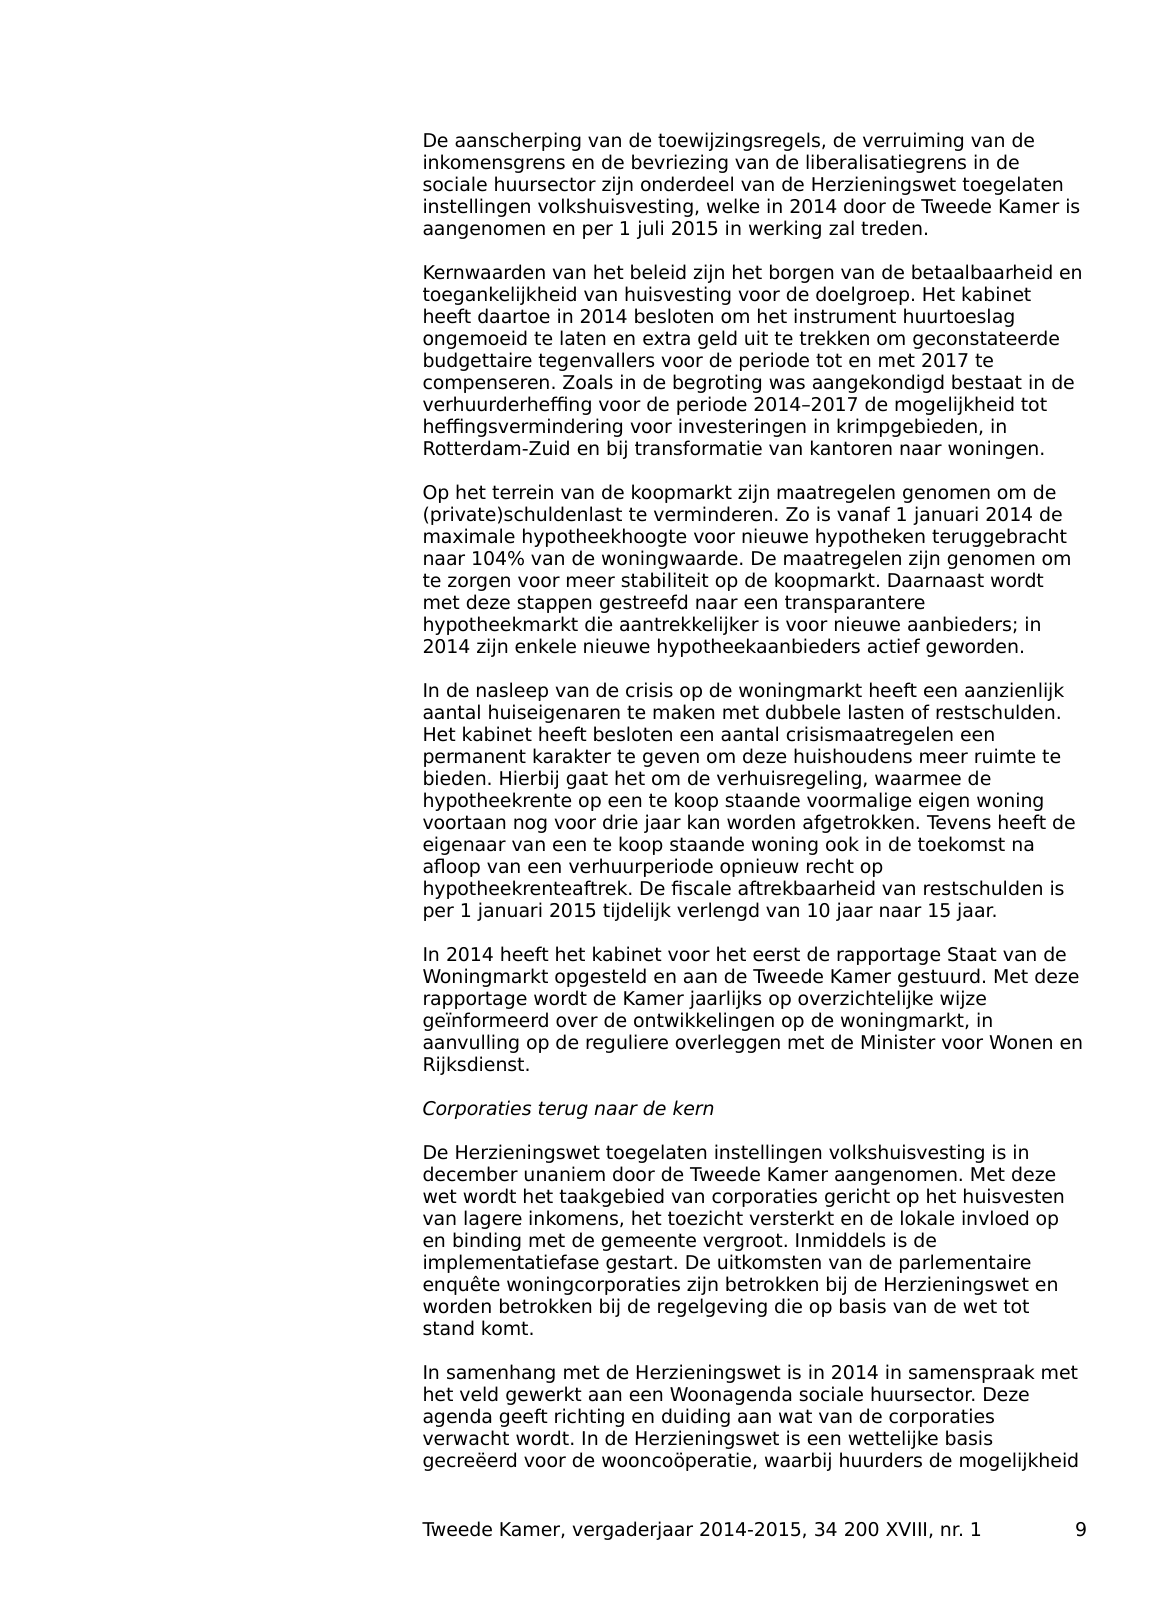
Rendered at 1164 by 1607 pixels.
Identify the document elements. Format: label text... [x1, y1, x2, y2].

text In 2014 heeft het kabinet voor het eerst de rapportage Staat van de Woningmarkt opgesteld en aan de Tweede Kamer gestuurd. Met deze rapportage wordt de Kamer jaarlijks op overzichtelijke wijze geïnformeerd over de ontwikkelingen op de woningmarkt, in aanvulling op de reguliere overleggen met de Minister voor Wonen en Rijksdienst. [422, 944, 1087, 1076]
text In samenhang met de Herzieningswet is in 2014 in samenspraak met het veld gewerkt aan een Woonagenda sociale huursector. Deze agenda geeft richting en duiding aan wat van de corporaties verwacht wordt. In de Herzieningswet is een wettelijke basis gecreëerd voor de wooncoöperatie, waarbij huurders de mogelijkheid [422, 1362, 1087, 1472]
text De Herzieningswet toegelaten instellingen volkshuisvesting is in december unaniem door de Tweede Kamer aangenomen. Met deze wet wordt het taakgebied van corporaties gericht op het huisvesten van lagere inkomens, het toezicht versterkt en de lokale invloed op en binding met de gemeente vergroot. Inmiddels is de implementatiefase gestart. De uitkomsten van de parlementaire enquête woningcorporaties zijn betrokken bij de Herzieningswet en worden betrokken bij de regelgeving die op basis van de wet tot stand komt. [422, 1142, 1087, 1340]
text In de nasleep van de crisis op de woningmarkt heeft een aanzienlijk aantal huiseigenaren te maken met dubbele lasten of restschulden. Het kabinet heeft besloten een aantal crisismaatregelen een permanent karakter te geven om deze huishoudens meer ruimte te bieden. Hierbij gaat het om de verhuisregeling, waarmee de hypotheekrente op een te koop staande voormalige eigen woning voortaan nog voor drie jaar kan worden afgetrokken. Tevens heeft de eigenaar van een te koop staande woning ook in de toekomst na afloop van een verhuurperiode opnieuw recht op hypotheekrenteaftrek. De fiscale aftrekbaarheid van restschulden is per 1 januari 2015 tijdelijk verlengd van 10 jaar naar 15 jaar. [422, 680, 1087, 922]
subtitle Corporaties terug naar de kern [422, 1098, 1087, 1120]
text De aanscherping van de toewijzingsregels, de verruiming van de inkomensgrens en de bevriezing van de liberalisatiegrens in de sociale huursector zijn onderdeel van de Herzieningswet toegelaten instellingen volkshuisvesting, welke in 2014 door de Tweede Kamer is aangenomen en per 1 juli 2015 in werking zal treden. [422, 130, 1087, 240]
text Op het terrein van de koopmarkt zijn maatregelen genomen om de (private)schuldenlast te verminderen. Zo is vanaf 1 januari 2014 de maximale hypotheekhoogte voor nieuwe hypotheken teruggebracht naar 104% van de woningwaarde. De maatregelen zijn genomen om te zorgen voor meer stabiliteit op de koopmarkt. Daarnaast wordt met deze stappen gestreefd naar een transparantere hypotheekmarkt die aantrekkelijker is voor nieuwe aanbieders; in 2014 zijn enkele nieuwe hypotheekaanbieders actief geworden. [422, 482, 1087, 658]
text Kernwaarden van het beleid zijn het borgen van de betaalbaarheid en toegankelijkheid van huisvesting voor de doelgroep. Het kabinet heeft daartoe in 2014 besloten om het instrument huurtoeslag ongemoeid te laten en extra geld uit te trekken om geconstateerde budgettaire tegenvallers voor de periode tot en met 2017 te compenseren. Zoals in de begroting was aangekondigd bestaat in de verhuurderheffing voor de periode 2014–2017 de mogelijkheid tot heffingsvermindering voor investeringen in krimpgebieden, in Rotterdam-Zuid en bij transformatie van kantoren naar woningen. [422, 262, 1087, 460]
